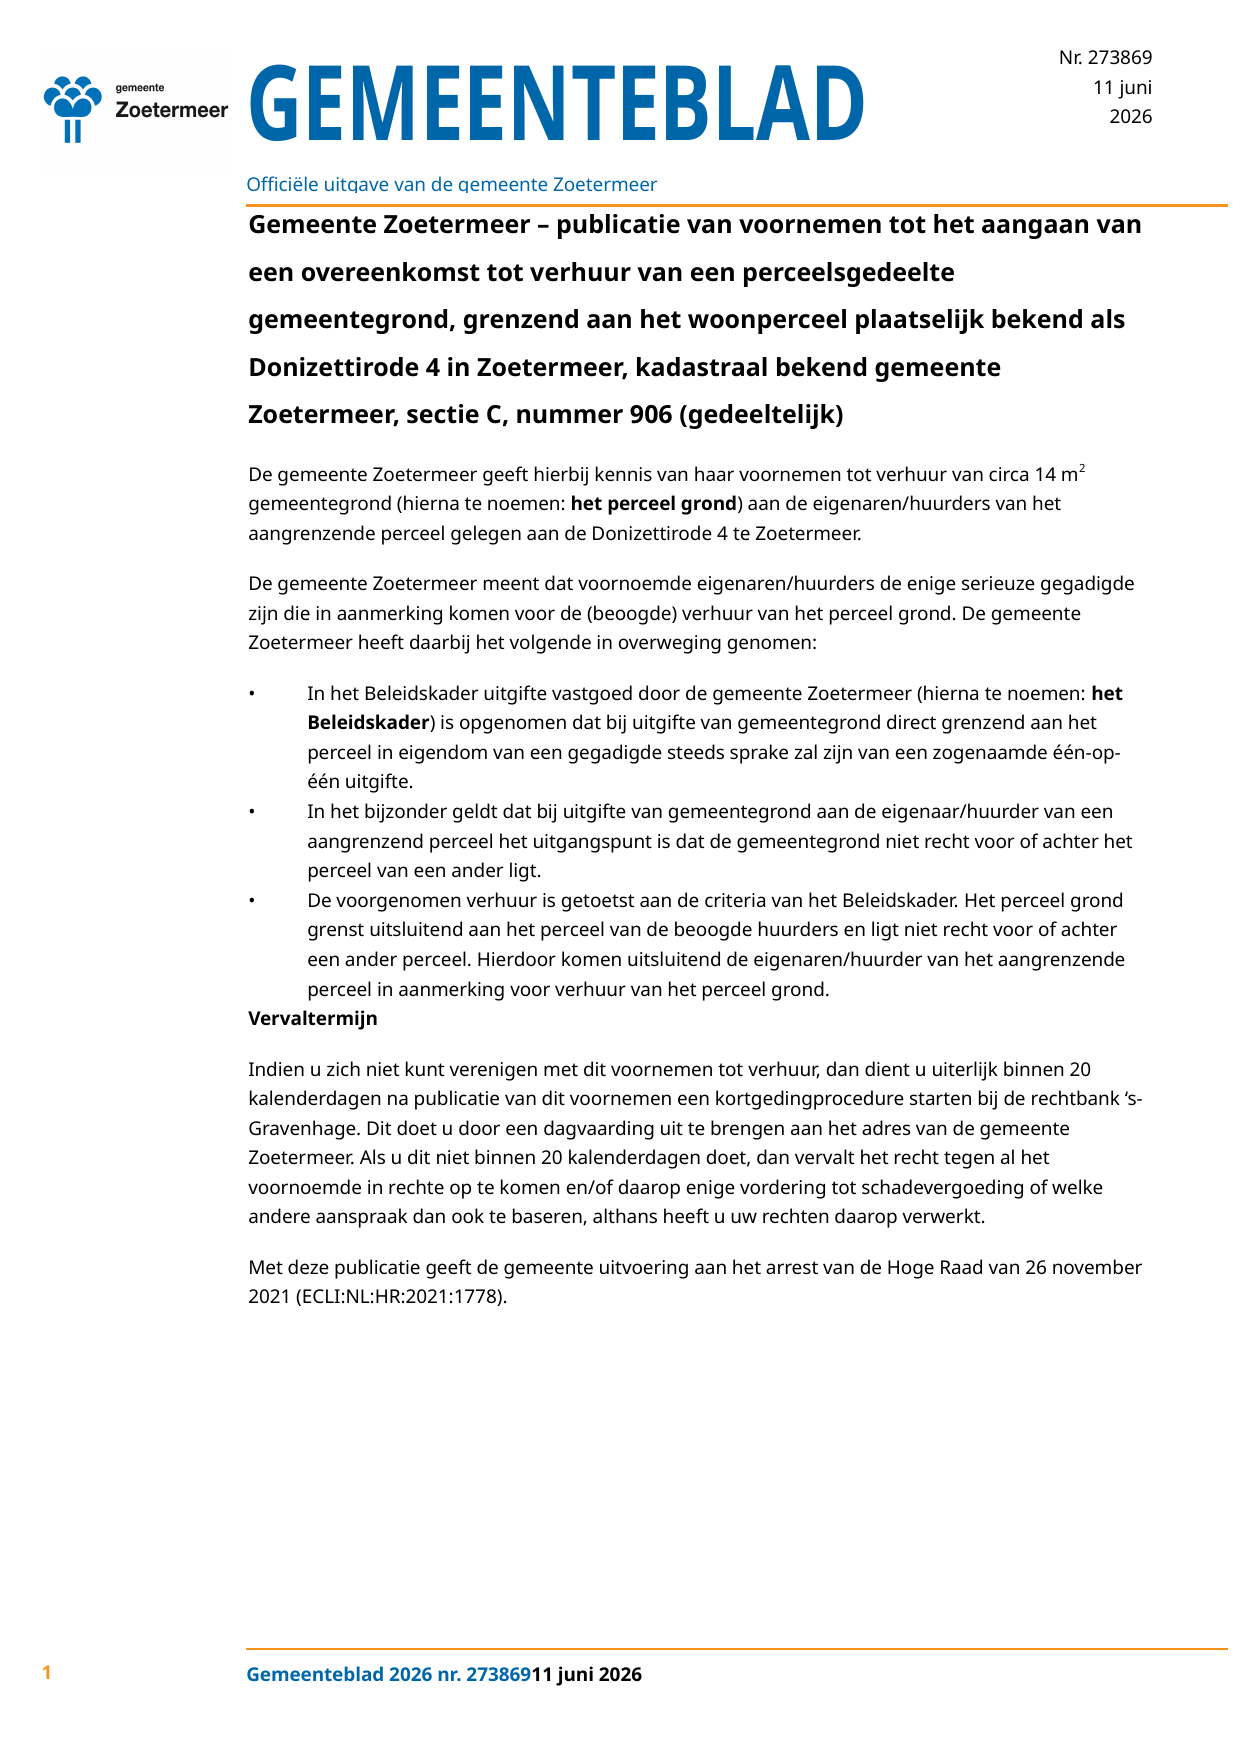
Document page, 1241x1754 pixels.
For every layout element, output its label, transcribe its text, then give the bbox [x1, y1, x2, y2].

list In het bijzonder geldt dat bij uitgifte van gemeentegrond aan de eigenaar/huurder van een aangrenzend perceel het uitgangspunt is dat de gemeentegrond niet recht voor of achter het perceel van een ander ligt. [248, 798, 1152, 883]
text De gemeente Zoetermeer meent dat voornoemde eigenaren/huurders de enige serieuze gegadigde zijn die in aanmerking komen voor de (beoogde) verhuur van het perceel grond. De gemeente Zoetermeer heeft daarbij het volgende in overweging genomen: [248, 570, 1152, 655]
picture [41, 47, 231, 172]
text Gemeente Zoetermeer – publicatie van voornemen tot het aangaan van een overeenkomst tot verhuur van een perceelsgedeelte gemeentegrond, grenzend aan het woonperceel plaatselijk bekend als Donizettirode 4 in Zoetermeer, kadastraal bekend gemeente Zoetermeer, sectie C, nummer 906 (gedeeltelijk) [248, 207, 1152, 431]
text Vervaltermijn [248, 1005, 1152, 1031]
list De voorgenomen verhuur is getoetst aan de criteria van het Beleidskader. Het perceel grond grenst uitsluitend aan het perceel van de beoogde huurders en ligt niet recht voor of achter een ander perceel. Hierdoor komen uitsluitend de eigenaren/huurder van het aangrenzende perceel in aanmerking voor verhuur van het perceel grond. [248, 887, 1152, 1001]
text Indien u zich niet kunt verenigen met dit voornemen tot verhuur, dan dient u uiterlijk binnen 20 kalenderdagen na publicatie van dit voornemen een kortgedingprocedure starten bij de rechtbank ‘s-Gravenhage. Dit doet u door een dagvaarding uit te brengen aan het adres van de gemeente Zoetermeer. Als u dit niet binnen 20 kalenderdagen doet, dan vervalt het recht tegen al het voornoemde in rechte op te komen en/of daarop enige vordering tot schadevergoeding of welke andere aanspraak dan ook te baseren, althans heeft u uw rechten daarop verwerkt. [248, 1056, 1152, 1229]
list In het Beleidskader uitgifte vastgoed door de gemeente Zoetermeer (hierna te noemen: het Beleidskader) is opgenomen dat bij uitgifte van gemeentegrond direct grenzend aan het perceel in eigendom van een gegadigde steeds sprake zal zijn van een zogenaamde één-op-één uitgifte. [248, 680, 1152, 794]
text Met deze publicatie geeft de gemeente uitvoering aan het arrest van de Hoge Raad van 26 november 2021 (ECLI:NL:HR:2021:1778). [248, 1254, 1152, 1309]
text De gemeente Zoetermeer geeft hierbij kennis van haar voornemen tot verhuur van circa 14 m2 gemeentegrond (hierna te noemen: het perceel grond) aan de eigenaren/huurders van het aangrenzende perceel gelegen aan de Donizettirode 4 te Zoetermeer. [248, 461, 1152, 546]
